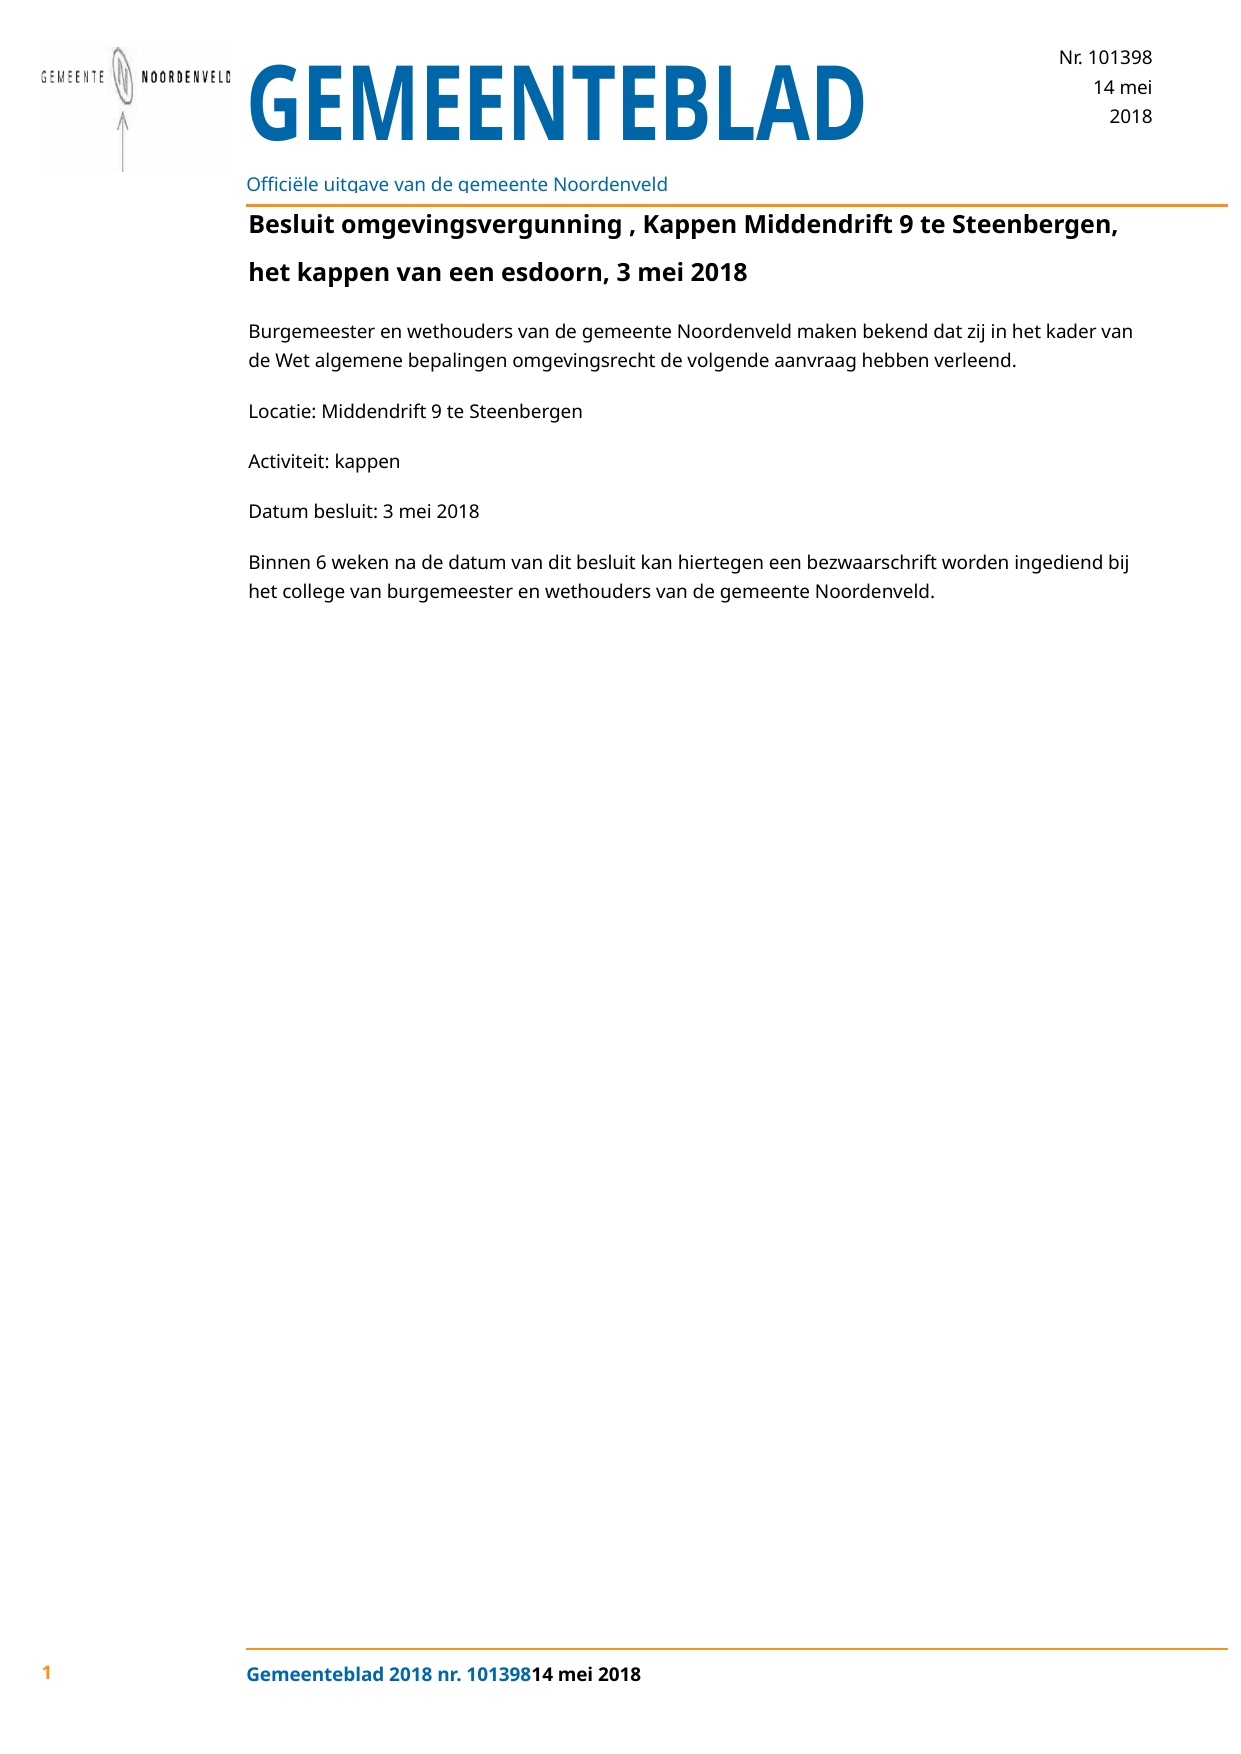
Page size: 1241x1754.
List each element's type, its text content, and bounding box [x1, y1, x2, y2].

text Activiteit: kappen [248, 448, 1152, 474]
text Binnen 6 weken na de datum van dit besluit kan hiertegen een bezwaarschrift worden ingediend bij het college van burgemeester en wethouders van de gemeente Noordenveld. [248, 549, 1152, 604]
text Locatie: Middendrift 9 te Steenbergen [248, 398, 1152, 424]
text Burgemeester en wethouders van de gemeente Noordenveld maken bekend dat zij in het kader van de Wet algemene bepalingen omgevingsrecht de volgende aanvraag hebben verleend. [248, 318, 1152, 373]
text Besluit omgevingsvergunning , Kappen Middendrift 9 te Steenbergen, het kappen van een esdoorn, 3 mei 2018 [248, 207, 1152, 288]
text Datum besluit: 3 mei 2018 [248, 499, 1152, 524]
picture [41, 47, 231, 172]
